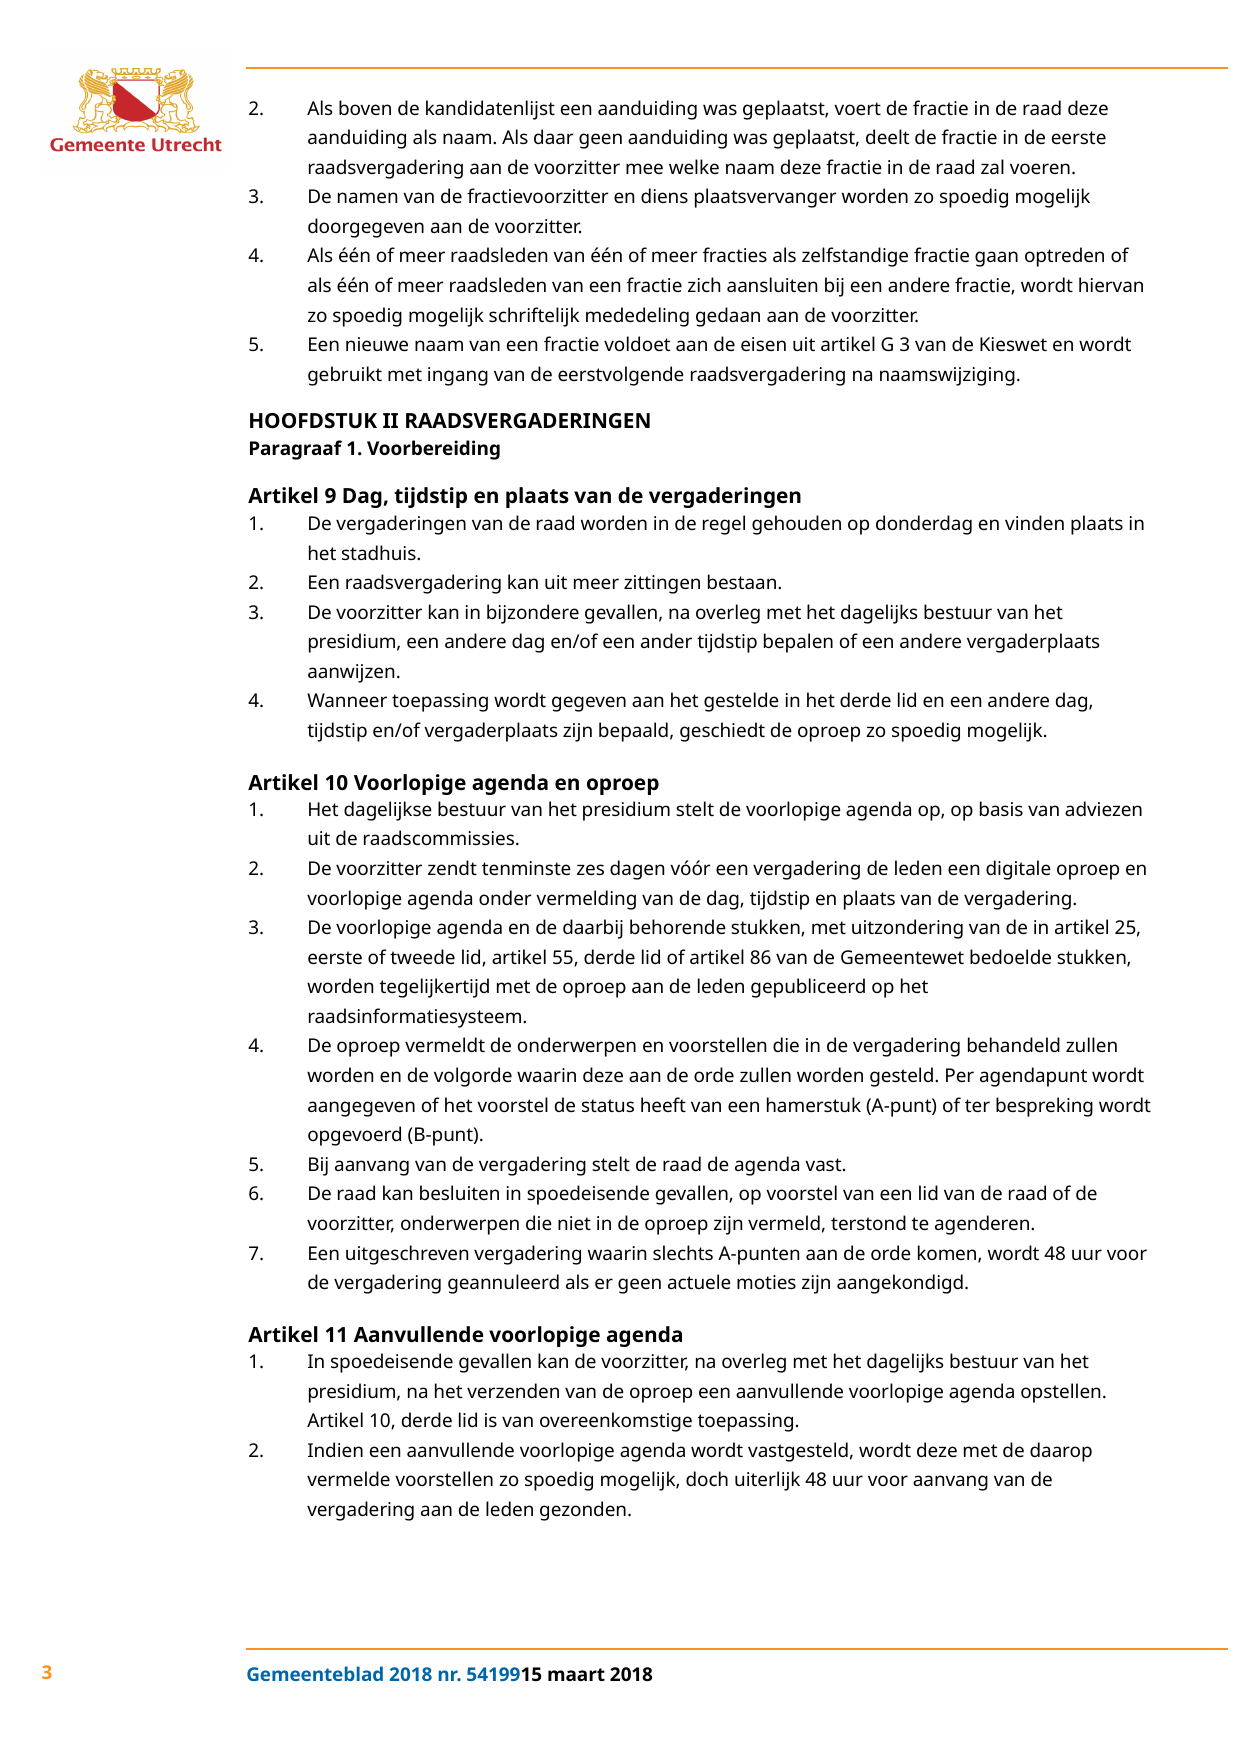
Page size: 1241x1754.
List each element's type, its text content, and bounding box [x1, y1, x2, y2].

text Artikel 11 Aanvullende voorlopige agenda [248, 1320, 1152, 1348]
list De voorzitter zendt tenminste zes dagen vóór een vergadering de leden een digitale oproep en voorlopige agenda onder vermelding van de dag, tijdstip en plaats van de vergadering. [248, 855, 1152, 911]
text Paragraaf 1. Voorbereiding [248, 435, 1152, 461]
list Een uitgeschreven vergadering waarin slechts A-punten aan de orde komen, wordt 48 uur voor de vergadering geannuleerd als er geen actuele moties zijn aangekondigd. [248, 1240, 1152, 1295]
text HOOFDSTUK II RAADSVERGADERINGEN [248, 407, 1152, 435]
list Een nieuwe naam van een fractie voldoet aan de eisen uit artikel G 3 van de Kieswet en wordt gebruikt met ingang van de eerstvolgende raadsvergadering na naamswijziging. [248, 331, 1152, 387]
picture [41, 47, 231, 172]
list De oproep vermeldt de onderwerpen en voorstellen die in de vergadering behandeld zullen worden en de volgorde waarin deze aan de orde zullen worden gesteld. Per agendapunt wordt aangegeven of het voorstel de status heeft van een hamerstuk (A-punt) of ter bespreking wordt opgevoerd (B-punt). [248, 1033, 1152, 1147]
list De voorlopige agenda en de daarbij behorende stukken, met uitzondering van de in artikel 25, eerste of tweede lid, artikel 55, derde lid of artikel 86 van de Gemeentewet bedoelde stukken, worden tegelijkertijd met de oproep aan de leden gepubliceerd op het raadsinformatiesysteem. [248, 914, 1152, 1029]
list De voorzitter kan in bijzondere gevallen, na overleg met het dagelijks bestuur van het presidium, een andere dag en/of een ander tijdstip bepalen of een andere vergaderplaats aanwijzen. [248, 599, 1152, 684]
list De vergaderingen van de raad worden in de regel gehouden op donderdag en vinden plaats in het stadhuis. [248, 510, 1152, 565]
list In spoedeisende gevallen kan de voorzitter, na overleg met het dagelijks bestuur van het presidium, na het verzenden van de oproep een aanvullende voorlopige agenda opstellen. Artikel 10, derde lid is van overeenkomstige toepassing. [248, 1348, 1152, 1433]
text Artikel 9 Dag, tijdstip en plaats van de vergaderingen [248, 482, 1152, 510]
list Een raadsvergadering kan uit meer zittingen bestaan. [248, 569, 1152, 595]
list Wanneer toepassing wordt gegeven aan het gestelde in het derde lid en een andere dag, tijdstip en/of vergaderplaats zijn bepaald, geschiedt de oproep zo spoedig mogelijk. [248, 688, 1152, 743]
list Als één of meer raadsleden van één of meer fracties als zelfstandige fractie gaan optreden of als één of meer raadsleden van een fractie zich aansluiten bij een andere fractie, wordt hiervan zo spoedig mogelijk schriftelijk mededeling gedaan aan de voorzitter. [248, 243, 1152, 328]
list De raad kan besluiten in spoedeisende gevallen, op voorstel van een lid van de raad of de voorzitter, onderwerpen die niet in de oproep zijn vermeld, terstond te agenderen. [248, 1181, 1152, 1236]
list De namen van de fractievoorzitter en diens plaatsvervanger worden zo spoedig mogelijk doorgegeven aan de voorzitter. [248, 183, 1152, 239]
list Het dagelijkse bestuur van het presidium stelt de voorlopige agenda op, op basis van adviezen uit de raadscommissies. [248, 796, 1152, 851]
list Als boven de kandidatenlijst een aanduiding was geplaatst, voert de fractie in de raad deze aanduiding als naam. Als daar geen aanduiding was geplaatst, deelt de fractie in de eerste raadsvergadering aan de voorzitter mee welke naam deze fractie in de raad zal voeren. [248, 95, 1152, 180]
list Indien een aanvullende voorlopige agenda wordt vastgesteld, wordt deze met de daarop vermelde voorstellen zo spoedig mogelijk, doch uiterlijk 48 uur voor aanvang van de vergadering aan de leden gezonden. [248, 1437, 1152, 1522]
list Bij aanvang van de vergadering stelt de raad de agenda vast. [248, 1151, 1152, 1177]
text Artikel 10 Voorlopige agenda en oproep [248, 768, 1152, 796]
